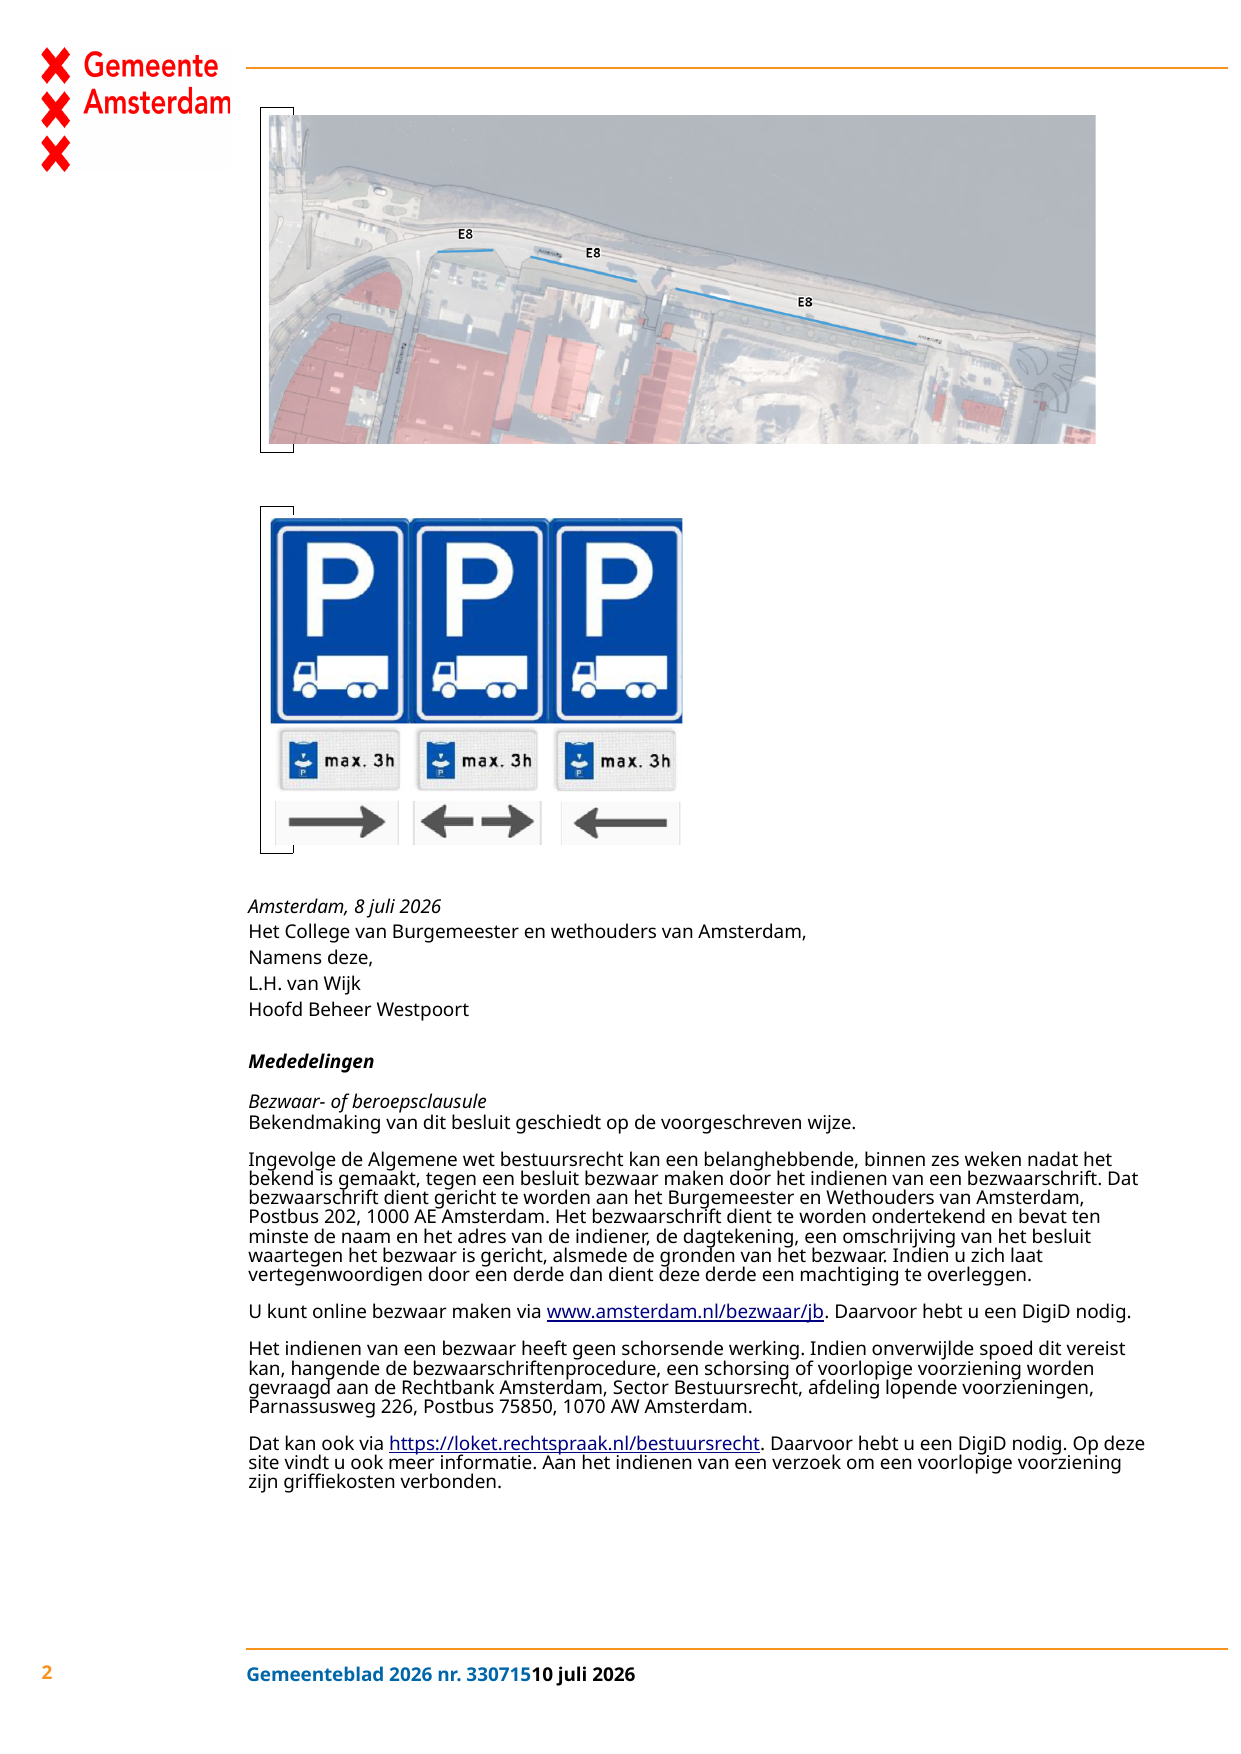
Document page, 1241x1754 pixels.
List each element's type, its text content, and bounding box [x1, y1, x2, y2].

picture [41, 47, 231, 172]
text Dat kan ook via https://loket.rechtspraak.nl/bestuursrecht. Daarvoor hebt u een DigiD nodig. Op deze site vindt u ook meer informatie. Aan het indienen van een verzoek om een voorlopige voorziening zijn griffiekosten verbonden. [248, 1435, 1152, 1493]
text Bezwaar- of beroepsclausule [248, 1088, 1152, 1114]
text Bekendmaking van dit besluit geschiedt op de voorgeschreven wijze. [248, 1114, 1152, 1133]
text Het indienen van een bezwaar heeft geen schorsende werking. Indien onverwijlde spoed dit vereist kan, hangende de bezwaarschriftenprocedure, een schorsing of voorlopige voorziening worden gevraagd aan de Rechtbank Amsterdam, Sector Bestuursrecht, afdeling lopende voorzieningen, Parnassusweg 226, Postbus 75850, 1070 AW Amsterdam. [248, 1340, 1152, 1417]
picture [268, 515, 683, 845]
text Het College van Burgemeester en wethouders van Amsterdam, [248, 918, 1152, 944]
text Namens deze, [248, 944, 1152, 970]
text Amsterdam, 8 juli 2026 [248, 893, 1152, 918]
text Mededelingen [248, 1049, 1152, 1074]
text Hoofd Beheer Westpoort [248, 996, 1152, 1021]
text Ingevolge de Algemene wet bestuursrecht kan een belanghebbende, binnen zes weken nadat het bekend is gemaakt, tegen een besluit bezwaar maken door het indienen van een bezwaarschrift. Dat bezwaarschrift dient gericht te worden aan het Burgemeester en Wethouders van Amsterdam, Postbus 202, 1000 AE Amsterdam. Het bezwaarschrift dient te worden ondertekend en bevat ten minste de naam en het adres van de indiener, de dagtekening, een omschrijving van het besluit waartegen het bezwaar is gericht, alsmede de gronden van het bezwaar. Indien u zich laat vertegenwoordigen door een derde dan dient deze derde een machtiging te overleggen. [248, 1151, 1152, 1286]
picture [268, 115, 1096, 444]
text U kunt online bezwaar maken via www.amsterdam.nl/bezwaar/jb. Daarvoor hebt u een DigiD nodig. [248, 1303, 1152, 1322]
text L.H. van Wijk [248, 970, 1152, 996]
